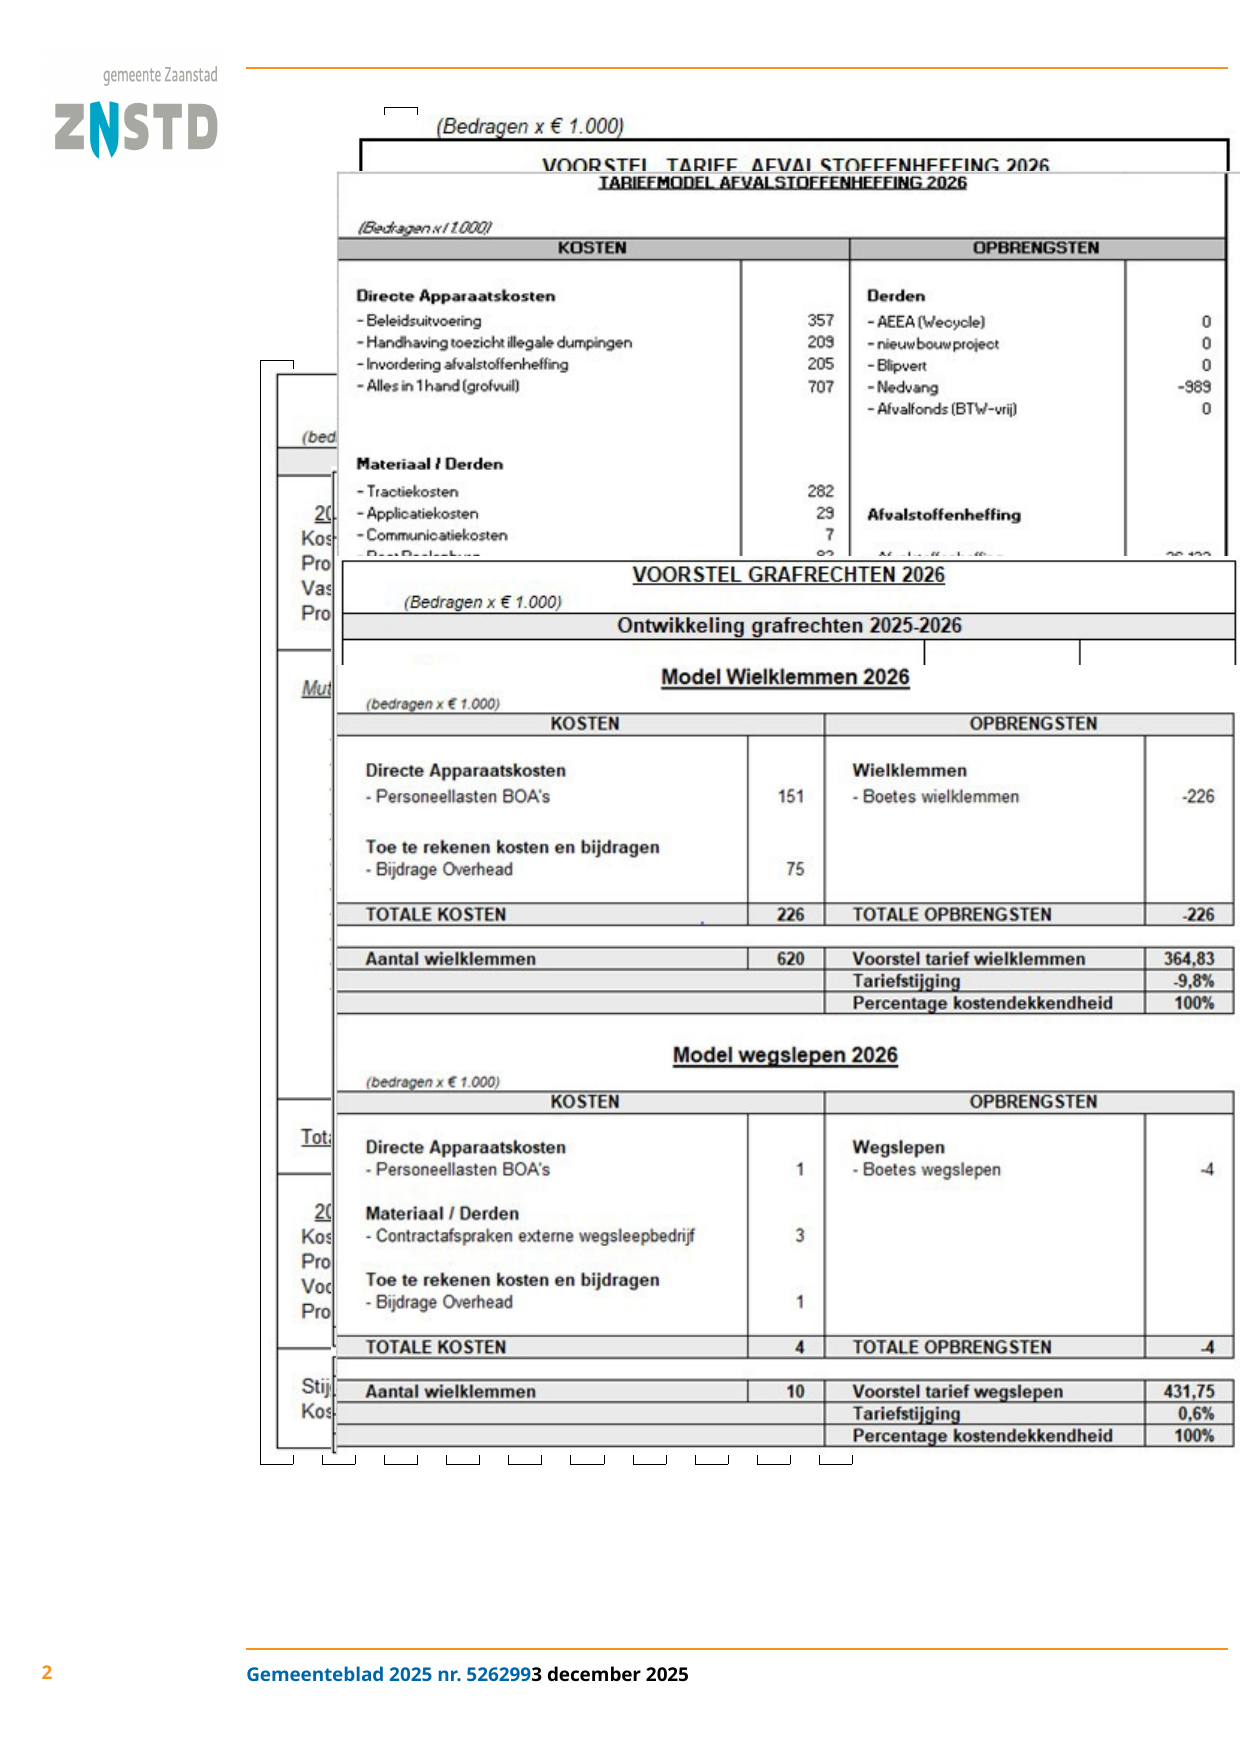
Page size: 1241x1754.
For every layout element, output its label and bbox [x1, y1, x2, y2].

picture [268, 115, 1240, 1455]
picture [41, 47, 231, 172]
